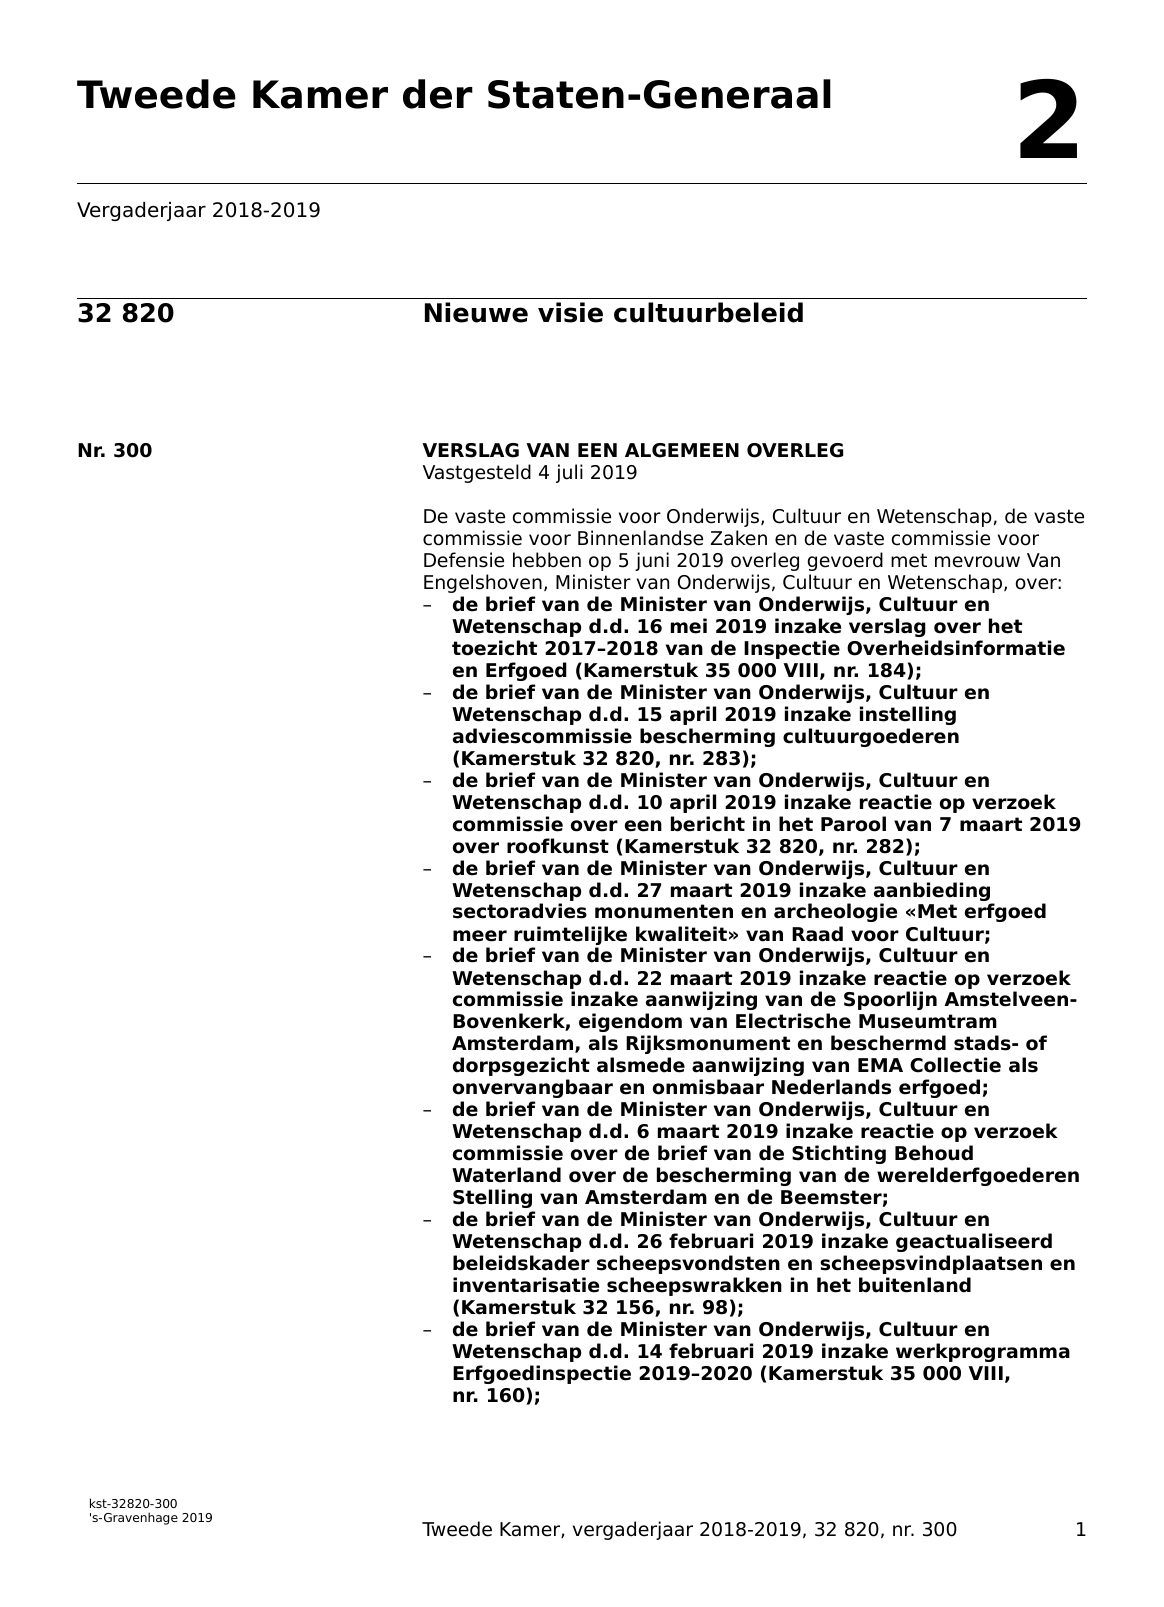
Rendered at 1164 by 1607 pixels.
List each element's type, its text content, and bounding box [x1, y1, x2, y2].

text – de brief van de Minister van Onderwijs, Cultuur en Wetenschap d.d. 26 februari 2019 inzake geactualiseerd beleidskader scheepsvondsten en scheepsvindplaatsen en inventarisatie scheepswrakken in het buitenland (Kamerstuk 32 156, nr. 98); [422, 1209, 1087, 1319]
text – de brief van de Minister van Onderwijs, Cultuur en Wetenschap d.d. 16 mei 2019 inzake verslag over het toezicht 2017–2018 van de Inspectie Overheidsinformatie en Erfgoed (Kamerstuk 35 000 VIII, nr. 184); [422, 594, 1087, 682]
table_cell Vergaderjaar 2018-2019 [77, 184, 1087, 298]
text – de brief van de Minister van Onderwijs, Cultuur en Wetenschap d.d. 10 april 2019 inzake reactie op verzoek commissie over een bericht in het Parool van 7 maart 2019 over roofkunst (Kamerstuk 32 820, nr. 282); [422, 769, 1087, 857]
text – de brief van de Minister van Onderwijs, Cultuur en Wetenschap d.d. 22 maart 2019 inzake reactie op verzoek commissie inzake aanwijzing van de Spoorlijn Amstelveen-Bovenkerk, eigendom van Electrische Museumtram Amsterdam, als Rijksmonument en beschermd stads- of dorpsgezicht alsmede aanwijzing van EMA Collectie als onvervangbaar en onmisbaar Nederlands erfgoed; [422, 945, 1087, 1099]
text – de brief van de Minister van Onderwijs, Cultuur en Wetenschap d.d. 6 maart 2019 inzake reactie op verzoek commissie over de brief van de Stichting Behoud Waterland over de bescherming van de werelderfgoederen Stelling van Amsterdam en de Beemster; [422, 1099, 1087, 1209]
subtitle 32 820 Nieuwe visie cultuurbeleid [77, 299, 1087, 329]
text – de brief van de Minister van Onderwijs, Cultuur en Wetenschap d.d. 15 april 2019 inzake instelling adviescommissie bescherming cultuurgoederen (Kamerstuk 32 820, nr. 283); [422, 682, 1087, 769]
text Vastgesteld 4 juli 2019 [422, 462, 1087, 484]
text kst-32820-300 [88, 1497, 323, 1511]
subtitle Nr. 300 VERSLAG VAN EEN ALGEMEEN OVERLEG [77, 440, 1087, 462]
text De vaste commissie voor Onderwijs, Cultuur en Wetenschap, de vaste commissie voor Binnenlandse Zaken en de vaste commissie voor Defensie hebben op 5 juni 2019 overleg gevoerd met mevrouw Van Engelshoven, Minister van Onderwijs, Cultuur en Wetenschap, over: [422, 506, 1087, 594]
text – de brief van de Minister van Onderwijs, Cultuur en Wetenschap d.d. 14 februari 2019 inzake werkprogramma Erfgoedinspectie 2019–2020 (Kamerstuk 35 000 VIII, nr. 160); [422, 1319, 1087, 1407]
text 's-Gravenhage 2019 [88, 1511, 323, 1525]
text – de brief van de Minister van Onderwijs, Cultuur en Wetenschap d.d. 27 maart 2019 inzake aanbieding sectoradvies monumenten en archeologie «Met erfgoed meer ruimtelijke kwaliteit» van Raad voor Cultuur; [422, 857, 1087, 945]
table_header 2 [886, 59, 1087, 183]
table_header Tweede Kamer der Staten-Generaal [77, 59, 886, 183]
